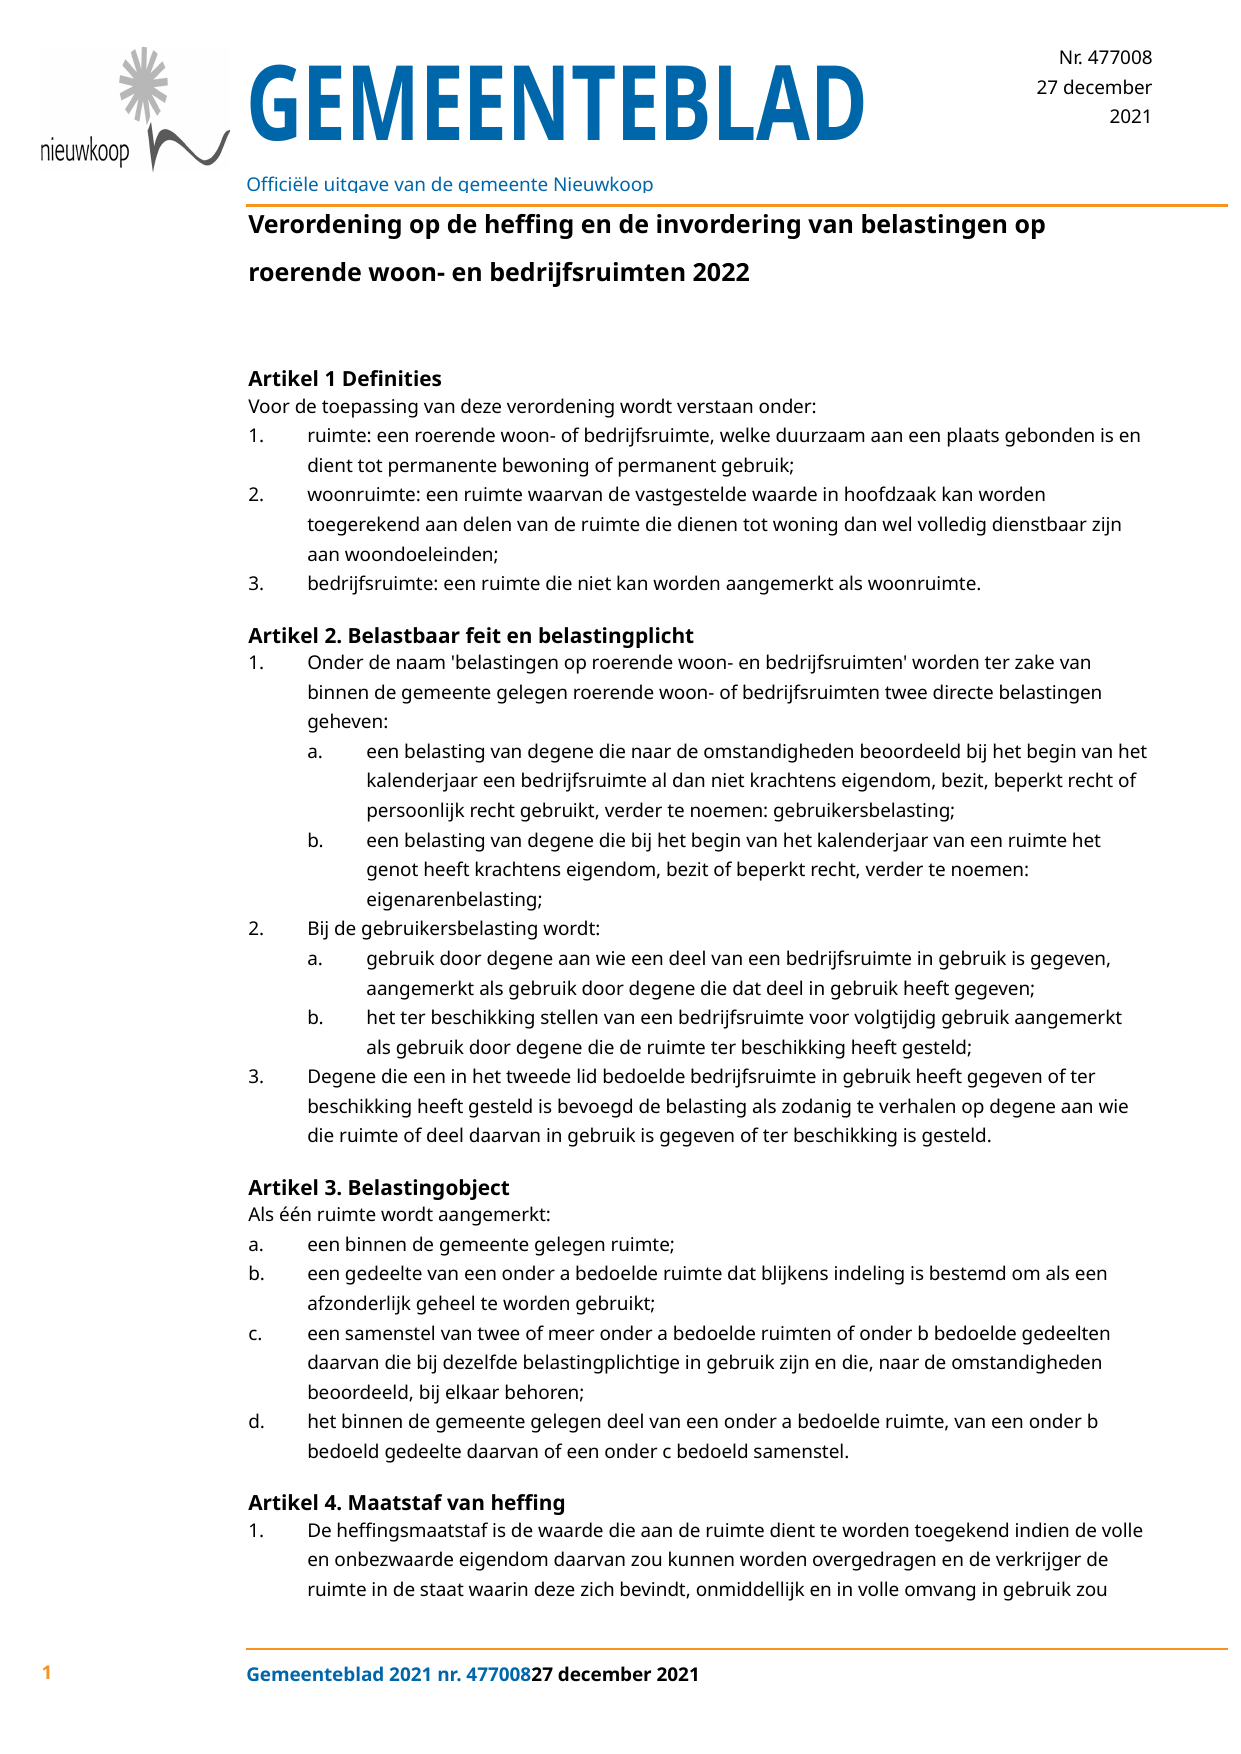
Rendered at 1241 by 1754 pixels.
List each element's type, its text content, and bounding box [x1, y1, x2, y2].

list een gedeelte van een onder a bedoelde ruimte dat blijkens indeling is bestemd om als een afzonderlijk geheel te worden gebruikt; [248, 1261, 1152, 1316]
list De heffingsmaatstaf is de waarde die aan de ruimte dient te worden toegekend indien de volle en onbezwaarde eigendom daarvan zou kunnen worden overgedragen en de verkrijger de ruimte in de staat waarin deze zich bevindt, onmiddellijk en in volle omvang in gebruik zou [248, 1517, 1152, 1602]
list Degene die een in het tweede lid bedoelde bedrijfsruimte in gebruik heeft gegeven of ter beschikking heeft gesteld is bevoegd de belasting als zodanig te verhalen op degene aan wie die ruimte of deel daarvan in gebruik is gegeven of ter beschikking is gesteld. [248, 1063, 1152, 1148]
list een binnen de gemeente gelegen ruimte; [248, 1231, 1152, 1257]
list een samenstel van twee of meer onder a bedoelde ruimten of onder b bedoelde gedeelten daarvan die bij dezelfde belastingplichtige in gebruik zijn en die, naar de omstandigheden beoordeeld, bij elkaar behoren; [248, 1320, 1152, 1405]
text Artikel 3. Belastingobject [248, 1173, 1152, 1201]
list het binnen de gemeente gelegen deel van een onder a bedoelde ruimte, van een onder b bedoeld gedeelte daarvan of een onder c bedoeld samenstel. [248, 1408, 1152, 1464]
text Artikel 4. Maatstaf van heffing [248, 1488, 1152, 1517]
list Bij de gebruikersbelasting wordt: [248, 916, 1152, 941]
text Artikel 2. Belastbaar feit en belastingplicht [248, 621, 1152, 649]
list een belasting van degene die naar de omstandigheden beoordeeld bij het begin van het kalenderjaar een bedrijfsruimte al dan niet krachtens eigendom, bezit, beperkt recht of persoonlijk recht gebruikt, verder te noemen: gebruikersbelasting; [307, 738, 1152, 823]
list bedrijfsruimte: een ruimte die niet kan worden aangemerkt als woonruimte. [248, 570, 1152, 596]
text Als één ruimte wordt aangemerkt: [248, 1201, 1152, 1227]
text Voor de toepassing van deze verordening wordt verstaan onder: [248, 393, 1152, 419]
list Onder de naam 'belastingen op roerende woon- en bedrijfsruimten' worden ter zake van binnen de gemeente gelegen roerende woon- of bedrijfsruimten twee directe belastingen geheven: [248, 649, 1152, 734]
text Verordening op de heffing en de invordering van belastingen op roerende woon- en bedrijfsruimten 2022 [248, 207, 1152, 288]
picture [41, 47, 231, 172]
list gebruik door degene aan wie een deel van een bedrijfsruimte in gebruik is gegeven, aangemerkt als gebruik door degene die dat deel in gebruik heeft gegeven; [307, 945, 1152, 1000]
list ruimte: een roerende woon- of bedrijfsruimte, welke duurzaam aan een plaats gebonden is en dient tot permanente bewoning of permanent gebruik; [248, 422, 1152, 478]
list woonruimte: een ruimte waarvan de vastgestelde waarde in hoofdzaak kan worden toegerekend aan delen van de ruimte die dienen tot woning dan wel volledig dienstbaar zijn aan woondoeleinden; [248, 482, 1152, 567]
text Artikel 1 Definities [248, 364, 1152, 393]
list het ter beschikking stellen van een bedrijfsruimte voor volgtijdig gebruik aangemerkt als gebruik door degene die de ruimte ter beschikking heeft gesteld; [307, 1004, 1152, 1059]
list een belasting van degene die bij het begin van het kalenderjaar van een ruimte het genot heeft krachtens eigendom, bezit of beperkt recht, verder te noemen: eigenarenbelasting; [307, 827, 1152, 912]
